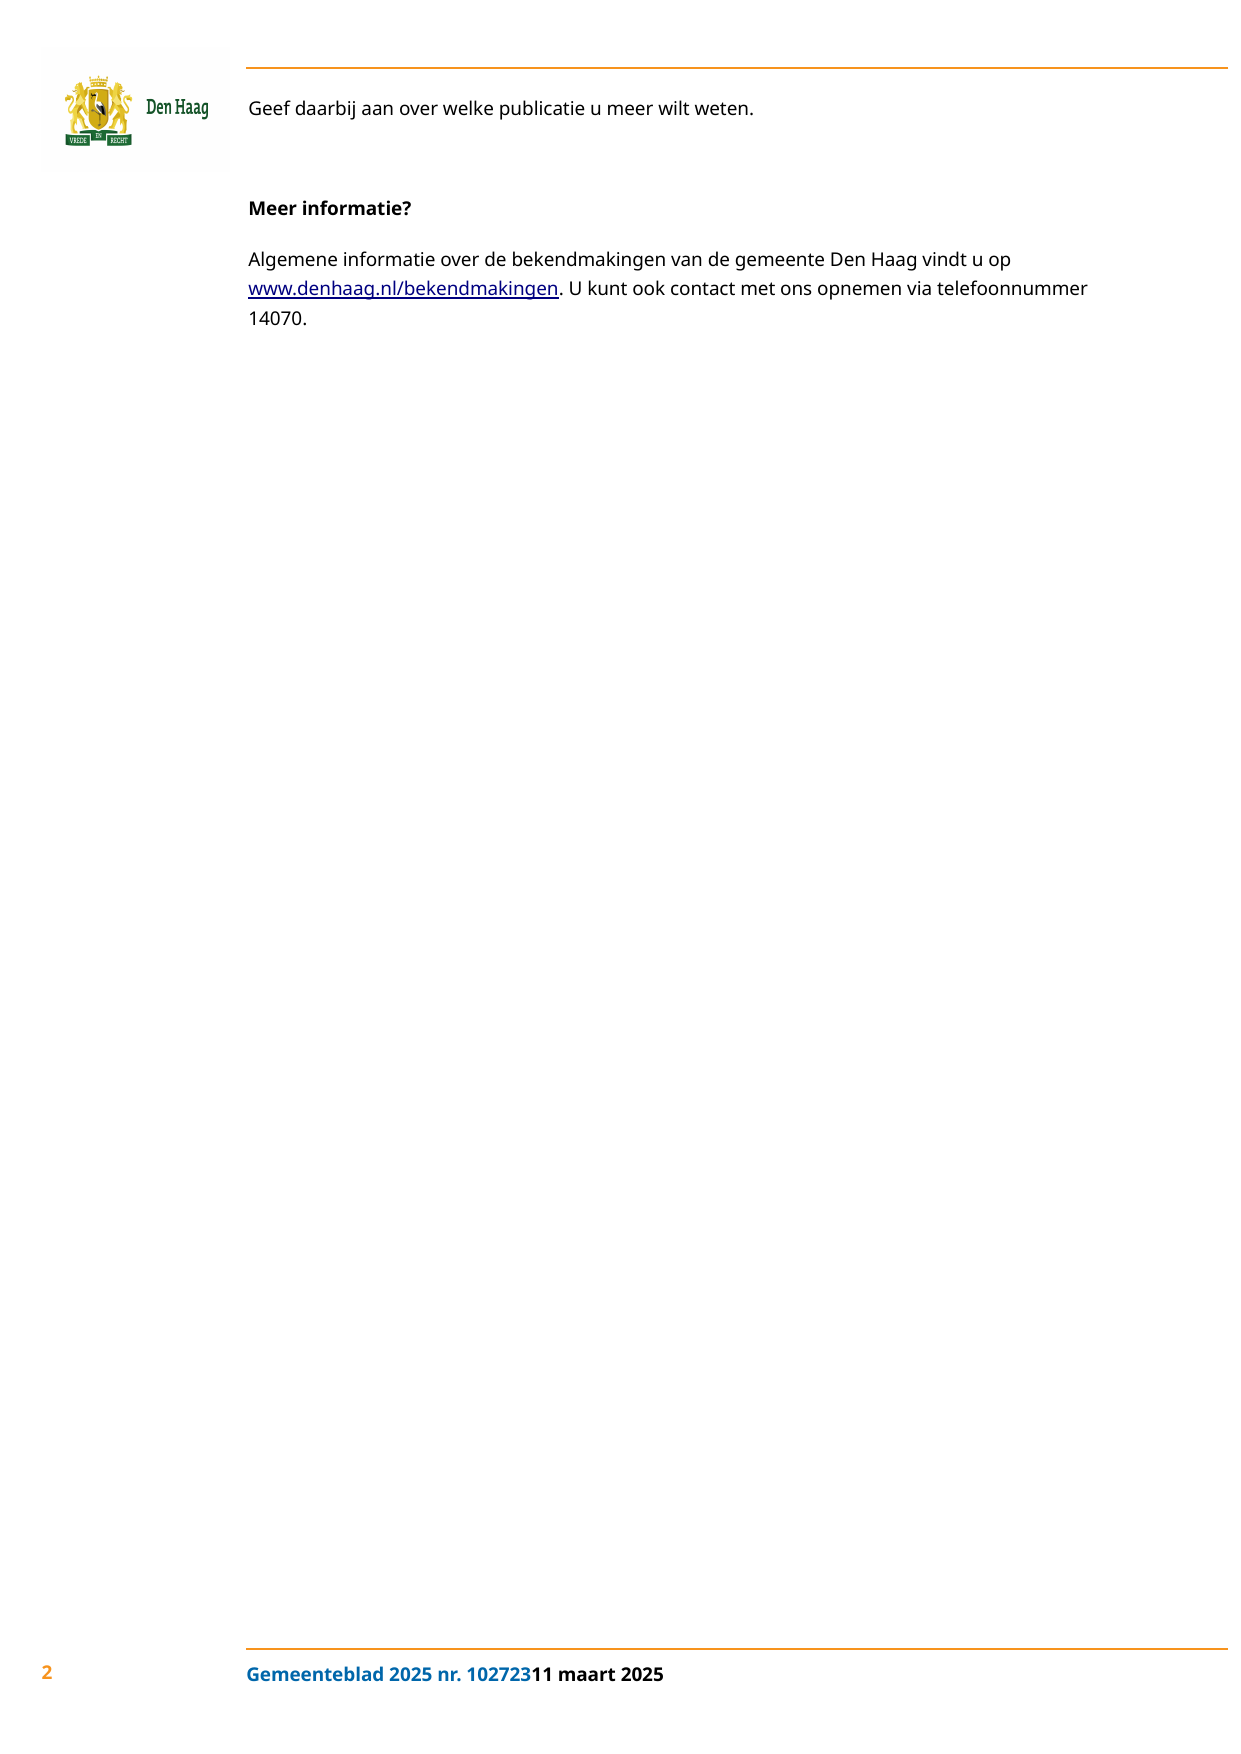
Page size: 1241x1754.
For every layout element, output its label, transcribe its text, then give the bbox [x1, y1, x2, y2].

text Meer informatie? [248, 196, 1152, 221]
text Geef daarbij aan over welke publicatie u meer wilt weten. [248, 95, 1152, 121]
text Algemene informatie over de bekendmakingen van de gemeente Den Haag vindt u op www.denhaag.nl/bekendmakingen. U kunt ook contact met ons opnemen via telefoonnummer 14070. [248, 246, 1152, 331]
picture [41, 47, 231, 172]
